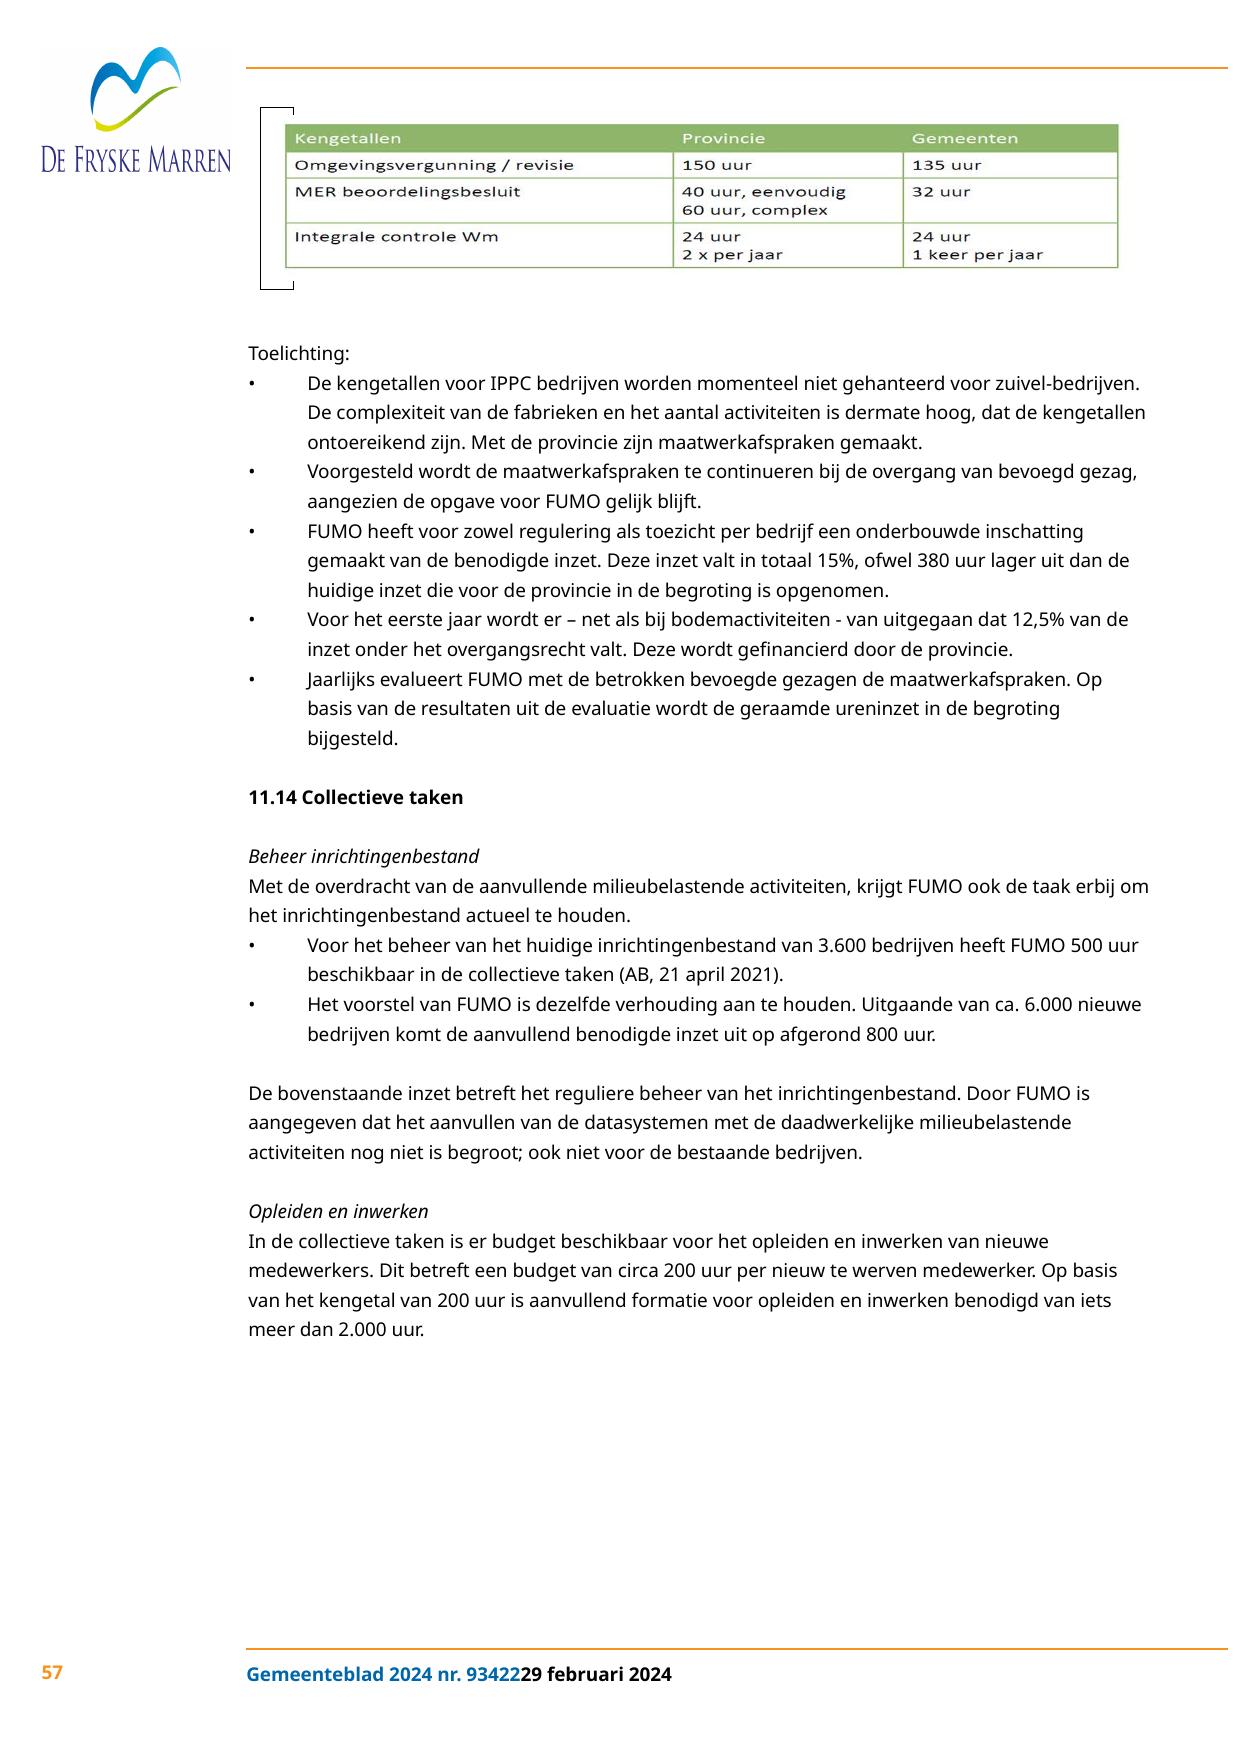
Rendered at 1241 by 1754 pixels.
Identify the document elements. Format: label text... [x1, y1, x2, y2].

text Met de overdracht van de aanvullende milieubelastende activiteiten, krijgt FUMO ook de taak erbij om het inrichtingenbestand actueel te houden. [248, 873, 1152, 928]
text De bovenstaande inzet betreft het reguliere beheer van het inrichtingenbestand. Door FUMO is aangegeven dat het aanvullen van de datasystemen met de daadwerkelijke milieubelastende activiteiten nog niet is begroot; ook niet voor de bestaande bedrijven. [248, 1080, 1152, 1165]
list De kengetallen voor IPPC bedrijven worden momenteel niet gehanteerd voor zuivel-bedrijven. De complexiteit van de fabrieken en het aantal activiteiten is dermate hoog, dat de kengetallen ontoereikend zijn. Met de provincie zijn maatwerkafspraken gemaakt. [248, 370, 1152, 455]
list Voor het eerste jaar wordt er – net als bij bodemactiviteiten - van uitgegaan dat 12,5% van de inzet onder het overgangsrecht valt. Deze wordt gefinancierd door de provincie. [248, 607, 1152, 662]
text 11.14 Collectieve taken [248, 784, 1152, 810]
list Voorgesteld wordt de maatwerkafspraken te continueren bij de overgang van bevoegd gezag, aangezien de opgave voor FUMO gelijk blijft. [248, 459, 1152, 514]
picture [41, 47, 231, 172]
list Het voorstel van FUMO is dezelfde verhouding aan te houden. Uitgaande van ca. 6.000 nieuwe bedrijven komt de aanvullend benodigde inzet uit op afgerond 800 uur. [248, 991, 1152, 1046]
text Toelichting: [248, 340, 1152, 366]
text Opleiden en inwerken [248, 1198, 1152, 1224]
text In de collectieve taken is er budget beschikbaar voor het opleiden en inwerken van nieuwe medewerkers. Dit betreft een budget van circa 200 uur per nieuw te werven medewerker. Op basis van het kengetal van 200 uur is aanvullend formatie voor opleiden en inwerken benodigd van iets meer dan 2.000 uur. [248, 1228, 1152, 1342]
list Jaarlijks evalueert FUMO met de betrokken bevoegde gezagen de maatwerkafspraken. Op basis van de resultaten uit de evaluatie wordt de geraamde ureninzet in de begroting bijgesteld. [248, 666, 1152, 751]
list FUMO heeft voor zowel regulering als toezicht per bedrijf een onderbouwde inschatting gemaakt van de benodigde inzet. Deze inzet valt in totaal 15%, ofwel 380 uur lager uit dan de huidige inzet die voor de provincie in de begroting is opgenomen. [248, 518, 1152, 603]
list Voor het beheer van het huidige inrichtingenbestand van 3.600 bedrijven heeft FUMO 500 uur beschikbaar in de collectieve taken (AB, 21 april 2021). [248, 932, 1152, 987]
text Beheer inrichtingenbestand [248, 843, 1152, 869]
picture [268, 115, 1140, 281]
